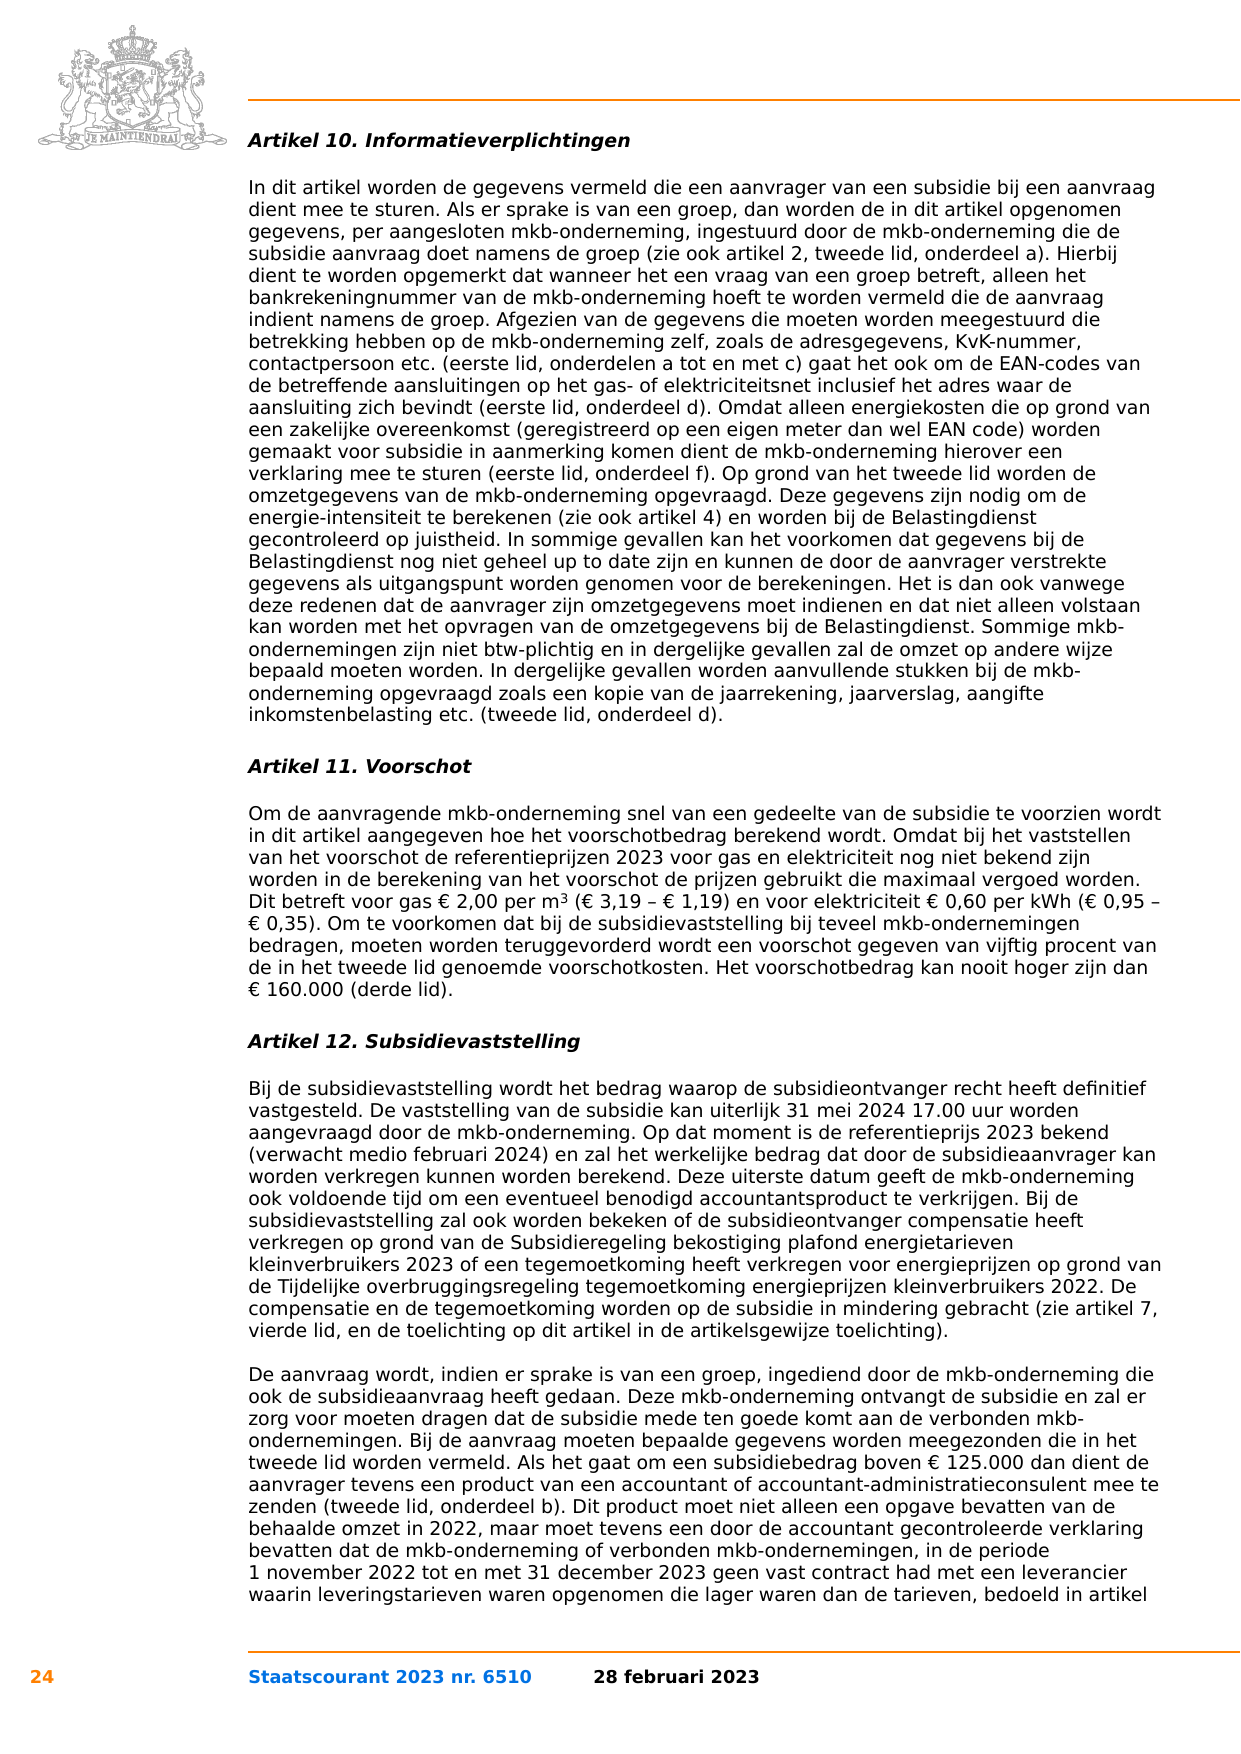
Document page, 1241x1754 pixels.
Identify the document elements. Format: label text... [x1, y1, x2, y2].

subtitle Artikel 10. Informatieverplichtingen [248, 130, 1163, 152]
text De aanvraag wordt, indien er sprake is van een groep, ingediend door de mkb-onderneming die ook de subsidieaanvraag heeft gedaan. Deze mkb-onderneming ontvangt de subsidie en zal er zorg voor moeten dragen dat de subsidie mede ten goede komt aan de verbonden mkb-ondernemingen. Bij de aanvraag moeten bepaalde gegevens worden meegezonden die in het tweede lid worden vermeld. Als het gaat om een subsidiebedrag boven € 125.000 dan dient de aanvrager tevens een product van een accountant of accountant-administratieconsulent mee te zenden (tweede lid, onderdeel b). Dit product moet niet alleen een opgave bevatten van de behaalde omzet in 2022, maar moet tevens een door de accountant gecontroleerde verklaring bevatten dat de mkb-onderneming of verbonden mkb-ondernemingen, in de periode 1 november 2022 tot en met 31 december 2023 geen vast contract had met een leverancier waarin leveringstarieven waren opgenomen die lager waren dan de tarieven, bedoeld in artikel [248, 1364, 1163, 1606]
subtitle Artikel 11. Voorschot [248, 756, 1163, 778]
text Bij de subsidievaststelling wordt het bedrag waarop de subsidieontvanger recht heeft definitief vastgesteld. De vaststelling van de subsidie kan uiterlijk 31 mei 2024 17.00 uur worden aangevraagd door de mkb-onderneming. Op dat moment is de referentieprijs 2023 bekend (verwacht medio februari 2024) en zal het werkelijke bedrag dat door de subsidieaanvrager kan worden verkregen kunnen worden berekend. Deze uiterste datum geeft de mkb-onderneming ook voldoende tijd om een eventueel benodigd accountantsproduct te verkrijgen. Bij de subsidievaststelling zal ook worden bekeken of de subsidieontvanger compensatie heeft verkregen op grond van de Subsidieregeling bekostiging plafond energietarieven kleinverbruikers 2023 of een tegemoetkoming heeft verkregen voor energieprijzen op grond van de Tijdelijke overbruggingsregeling tegemoetkoming energieprijzen kleinverbruikers 2022. De compensatie en de tegemoetkoming worden op de subsidie in mindering gebracht (zie artikel 7, vierde lid, en de toelichting op dit artikel in de artikelsgewijze toelichting). [248, 1078, 1163, 1342]
picture [38, 25, 227, 150]
text In dit artikel worden de gegevens vermeld die een aanvrager van een subsidie bij een aanvraag dient mee te sturen. Als er sprake is van een groep, dan worden de in dit artikel opgenomen gegevens, per aangesloten mkb-onderneming, ingestuurd door de mkb-onderneming die de subsidie aanvraag doet namens de groep (zie ook artikel 2, tweede lid, onderdeel a). Hierbij dient te worden opgemerkt dat wanneer het een vraag van een groep betreft, alleen het bankrekeningnummer van de mkb-onderneming hoeft te worden vermeld die de aanvraag indient namens de groep. Afgezien van de gegevens die moeten worden meegestuurd die betrekking hebben op de mkb-onderneming zelf, zoals de adresgegevens, KvK-nummer, contactpersoon etc. (eerste lid, onderdelen a tot en met c) gaat het ook om de EAN-codes van de betreffende aansluitingen op het gas- of elektriciteitsnet inclusief het adres waar de aansluiting zich bevindt (eerste lid, onderdeel d). Omdat alleen energiekosten die op grond van een zakelijke overeenkomst (geregistreerd op een eigen meter dan wel EAN code) worden gemaakt voor subsidie in aanmerking komen dient de mkb-onderneming hierover een verklaring mee te sturen (eerste lid, onderdeel f). Op grond van het tweede lid worden de omzetgegevens van de mkb-onderneming opgevraagd. Deze gegevens zijn nodig om de energie-intensiteit te berekenen (zie ook artikel 4) en worden bij de Belastingdienst gecontroleerd op juistheid. In sommige gevallen kan het voorkomen dat gegevens bij de Belastingdienst nog niet geheel up to date zijn en kunnen de door de aanvrager verstrekte gegevens als uitgangspunt worden genomen voor de berekeningen. Het is dan ook vanwege deze redenen dat de aanvrager zijn omzetgegevens moet indienen en dat niet alleen volstaan kan worden met het opvragen van de omzetgegevens bij de Belastingdienst. Sommige mkb-ondernemingen zijn niet btw-plichtig en in dergelijke gevallen zal de omzet op andere wijze bepaald moeten worden. In dergelijke gevallen worden aanvullende stukken bij de mkb-onderneming opgevraagd zoals een kopie van de jaarrekening, jaarverslag, aangifte inkomstenbelasting etc. (tweede lid, onderdeel d). [248, 177, 1163, 726]
text Om de aanvragende mkb-onderneming snel van een gedeelte van de subsidie te voorzien wordt in dit artikel aangegeven hoe het voorschotbedrag berekend wordt. Omdat bij het vaststellen van het voorschot de referentieprijzen 2023 voor gas en elektriciteit nog niet bekend zijn worden in de berekening van het voorschot de prijzen gebruikt die maximaal vergoed worden. Dit betreft voor gas € 2,00 per m3 (€ 3,19 – € 1,19) en voor elektriciteit € 0,60 per kWh (€ 0,95 – € 0,35). Om te voorkomen dat bij de subsidievaststelling bij teveel mkb-ondernemingen bedragen, moeten worden teruggevorderd wordt een voorschot gegeven van vijftig procent van de in het tweede lid genoemde voorschotkosten. Het voorschotbedrag kan nooit hoger zijn dan € 160.000 (derde lid). [248, 803, 1163, 1001]
subtitle Artikel 12. Subsidievaststelling [248, 1031, 1163, 1053]
